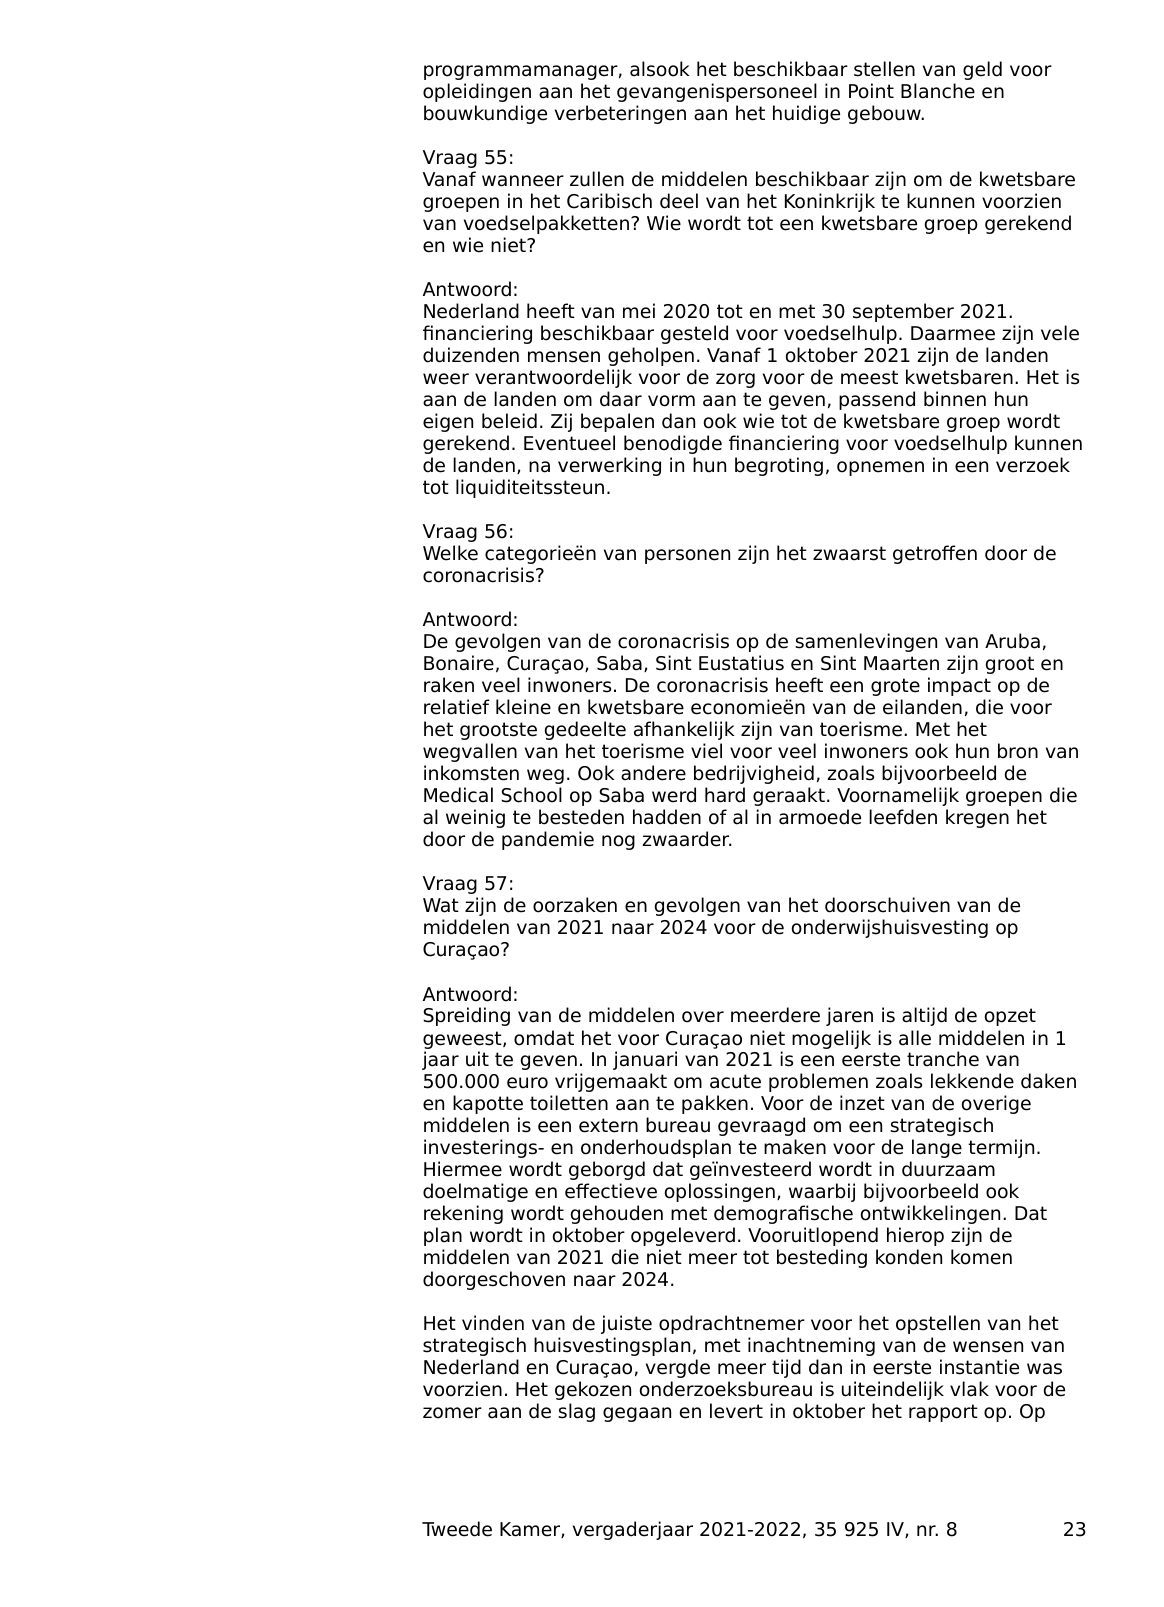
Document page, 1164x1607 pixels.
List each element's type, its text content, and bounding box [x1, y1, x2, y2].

text Vanaf wanneer zullen de middelen beschikbaar zijn om de kwetsbare groepen in het Caribisch deel van het Koninkrijk te kunnen voorzien van voedselpakketten? Wie wordt tot een kwetsbare groep gerekend en wie niet? [422, 169, 1087, 257]
text Vraag 56: [422, 521, 1087, 543]
text Antwoord: [422, 983, 1087, 1005]
text De gevolgen van de coronacrisis op de samenlevingen van Aruba, Bonaire, Curaçao, Saba, Sint Eustatius en Sint Maarten zijn groot en raken veel inwoners. De coronacrisis heeft een grote impact op de relatief kleine en kwetsbare economieën van de eilanden, die voor het grootste gedeelte afhankelijk zijn van toerisme. Met het wegvallen van het toerisme viel voor veel inwoners ook hun bron van inkomsten weg. Ook andere bedrijvigheid, zoals bijvoorbeeld de Medical School op Saba werd hard geraakt. Voornamelijk groepen die al weinig te besteden hadden of al in armoede leefden kregen het door de pandemie nog zwaarder. [422, 631, 1087, 851]
text programmamanager, alsook het beschikbaar stellen van geld voor opleidingen aan het gevangenispersoneel in Point Blanche en bouwkundige verbeteringen aan het huidige gebouw. [422, 59, 1087, 125]
text Welke categorieën van personen zijn het zwaarst getroffen door de coronacrisis? [422, 543, 1087, 587]
text Nederland heeft van mei 2020 tot en met 30 september 2021. financiering beschikbaar gesteld voor voedselhulp. Daarmee zijn vele duizenden mensen geholpen. Vanaf 1 oktober 2021 zijn de landen weer verantwoordelijk voor de zorg voor de meest kwetsbaren. Het is aan de landen om daar vorm aan te geven, passend binnen hun eigen beleid. Zij bepalen dan ook wie tot de kwetsbare groep wordt gerekend. Eventueel benodigde financiering voor voedselhulp kunnen de landen, na verwerking in hun begroting, opnemen in een verzoek tot liquiditeitssteun. [422, 301, 1087, 499]
text Wat zijn de oorzaken en gevolgen van het doorschuiven van de middelen van 2021 naar 2024 voor de onderwijshuisvesting op Curaçao? [422, 895, 1087, 961]
text Vraag 57: [422, 873, 1087, 895]
text Het vinden van de juiste opdrachtnemer voor het opstellen van het strategisch huisvestingsplan, met inachtneming van de wensen van Nederland en Curaçao, vergde meer tijd dan in eerste instantie was voorzien. Het gekozen onderzoeksbureau is uiteindelijk vlak voor de zomer aan de slag gegaan en levert in oktober het rapport op. Op [422, 1313, 1087, 1423]
text Antwoord: [422, 609, 1087, 631]
text Vraag 55: [422, 147, 1087, 169]
text Antwoord: [422, 279, 1087, 301]
text Spreiding van de middelen over meerdere jaren is altijd de opzet geweest, omdat het voor Curaçao niet mogelijk is alle middelen in 1 jaar uit te geven. In januari van 2021 is een eerste tranche van 500.000 euro vrijgemaakt om acute problemen zoals lekkende daken en kapotte toiletten aan te pakken. Voor de inzet van de overige middelen is een extern bureau gevraagd om een strategisch investerings- en onderhoudsplan te maken voor de lange termijn. Hiermee wordt geborgd dat geïnvesteerd wordt in duurzaam doelmatige en effectieve oplossingen, waarbij bijvoorbeeld ook rekening wordt gehouden met demografische ontwikkelingen. Dat plan wordt in oktober opgeleverd. Vooruitlopend hierop zijn de middelen van 2021 die niet meer tot besteding konden komen doorgeschoven naar 2024. [422, 1005, 1087, 1291]
